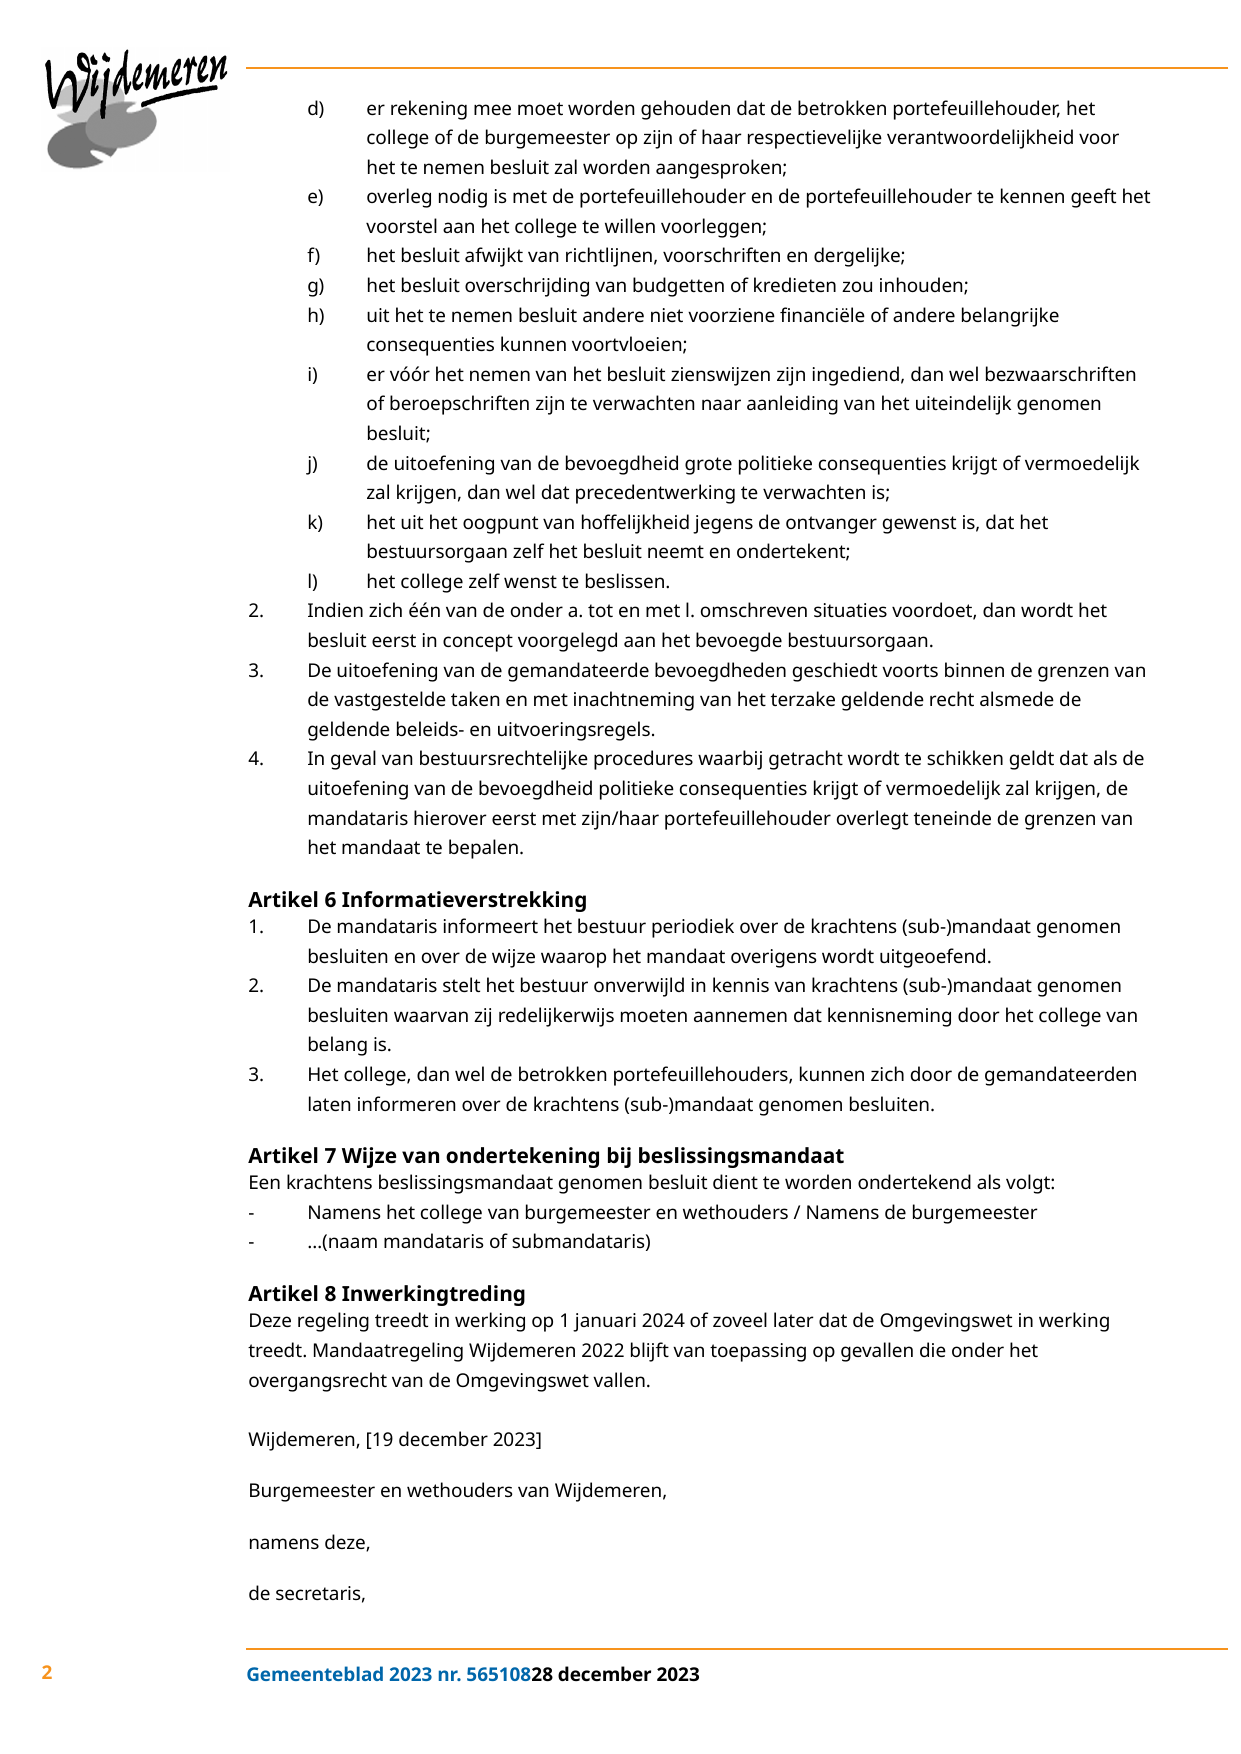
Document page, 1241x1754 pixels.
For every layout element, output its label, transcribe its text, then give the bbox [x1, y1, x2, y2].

text namens deze, [248, 1529, 1152, 1554]
text Deze regeling treedt in werking op 1 januari 2024 of zoveel later dat de Omgevingswet in werking treedt. Mandaatregeling Wijdemeren 2022 blijft van toepassing op gevallen die onder het overgangsrecht van de Omgevingswet vallen. [248, 1308, 1152, 1392]
text Wijdemeren, [19 december 2023] [248, 1426, 1152, 1452]
list er vóór het nemen van het besluit zienswijzen zijn ingediend, dan wel bezwaarschriften of beroepschriften zijn te verwachten naar aanleiding van het uiteindelijk genomen besluit; [307, 361, 1152, 446]
list Het college, dan wel de betrokken portefeuillehouders, kunnen zich door de gemandateerden laten informeren over de krachtens (sub-)mandaat genomen besluiten. [248, 1061, 1152, 1116]
list het uit het oogpunt van hoffelijkheid jegens de ontvanger gewenst is, dat het bestuursorgaan zelf het besluit neemt en ondertekent; [307, 509, 1152, 564]
list overleg nodig is met de portefeuillehouder en de portefeuillehouder te kennen geeft het voorstel aan het college te willen voorleggen; [307, 183, 1152, 239]
text Een krachtens beslissingsmandaat genomen besluit dient te worden ondertekend als volgt: [248, 1169, 1152, 1195]
picture [41, 47, 231, 172]
text Burgemeester en wethouders van Wijdemeren, [248, 1477, 1152, 1503]
list het college zelf wenst te beslissen. [307, 568, 1152, 594]
list het besluit afwijkt van richtlijnen, voorschriften en dergelijke; [307, 243, 1152, 268]
text Artikel 8 Inwerkingtreding [248, 1279, 1152, 1308]
list Indien zich één van de onder a. tot en met l. omschreven situaties voordoet, dan wordt het besluit eerst in concept voorgelegd aan het bevoegde bestuursorgaan. [248, 598, 1152, 653]
text de secretaris, [248, 1580, 1152, 1606]
list De uitoefening van de gemandateerde bevoegdheden geschiedt voorts binnen de grenzen van de vastgestelde taken en met inachtneming van het terzake geldende recht alsmede de geldende beleids- en uitvoeringsregels. [248, 657, 1152, 742]
text Artikel 6 Informatieverstrekking [248, 885, 1152, 913]
list De mandataris stelt het bestuur onverwijld in kennis van krachtens (sub-)mandaat genomen besluiten waarvan zij redelijkerwijs moeten aannemen dat kennisneming door het college van belang is. [248, 972, 1152, 1057]
list uit het te nemen besluit andere niet voorziene financiële of andere belangrijke consequenties kunnen voortvloeien; [307, 302, 1152, 357]
list het besluit overschrijding van budgetten of kredieten zou inhouden; [307, 272, 1152, 298]
list er rekening mee moet worden gehouden dat de betrokken portefeuillehouder, het college of de burgemeester op zijn of haar respectievelijke verantwoordelijkheid voor het te nemen besluit zal worden aangesproken; [307, 95, 1152, 180]
list de uitoefening van de bevoegdheid grote politieke consequenties krijgt of vermoedelijk zal krijgen, dan wel dat precedentwerking te verwachten is; [307, 450, 1152, 505]
list …(naam mandataris of submandataris) [248, 1229, 1152, 1254]
text Artikel 7 Wijze van ondertekening bij beslissingsmandaat [248, 1141, 1152, 1169]
list Namens het college van burgemeester en wethouders / Namens de burgemeester [248, 1199, 1152, 1225]
list De mandataris informeert het bestuur periodiek over de krachtens (sub-)mandaat genomen besluiten en over de wijze waarop het mandaat overigens wordt uitgeoefend. [248, 913, 1152, 968]
list In geval van bestuursrechtelijke procedures waarbij getracht wordt te schikken geldt dat als de uitoefening van de bevoegdheid politieke consequenties krijgt of vermoedelijk zal krijgen, de mandataris hierover eerst met zijn/haar portefeuillehouder overlegt teneinde de grenzen van het mandaat te bepalen. [248, 746, 1152, 860]
